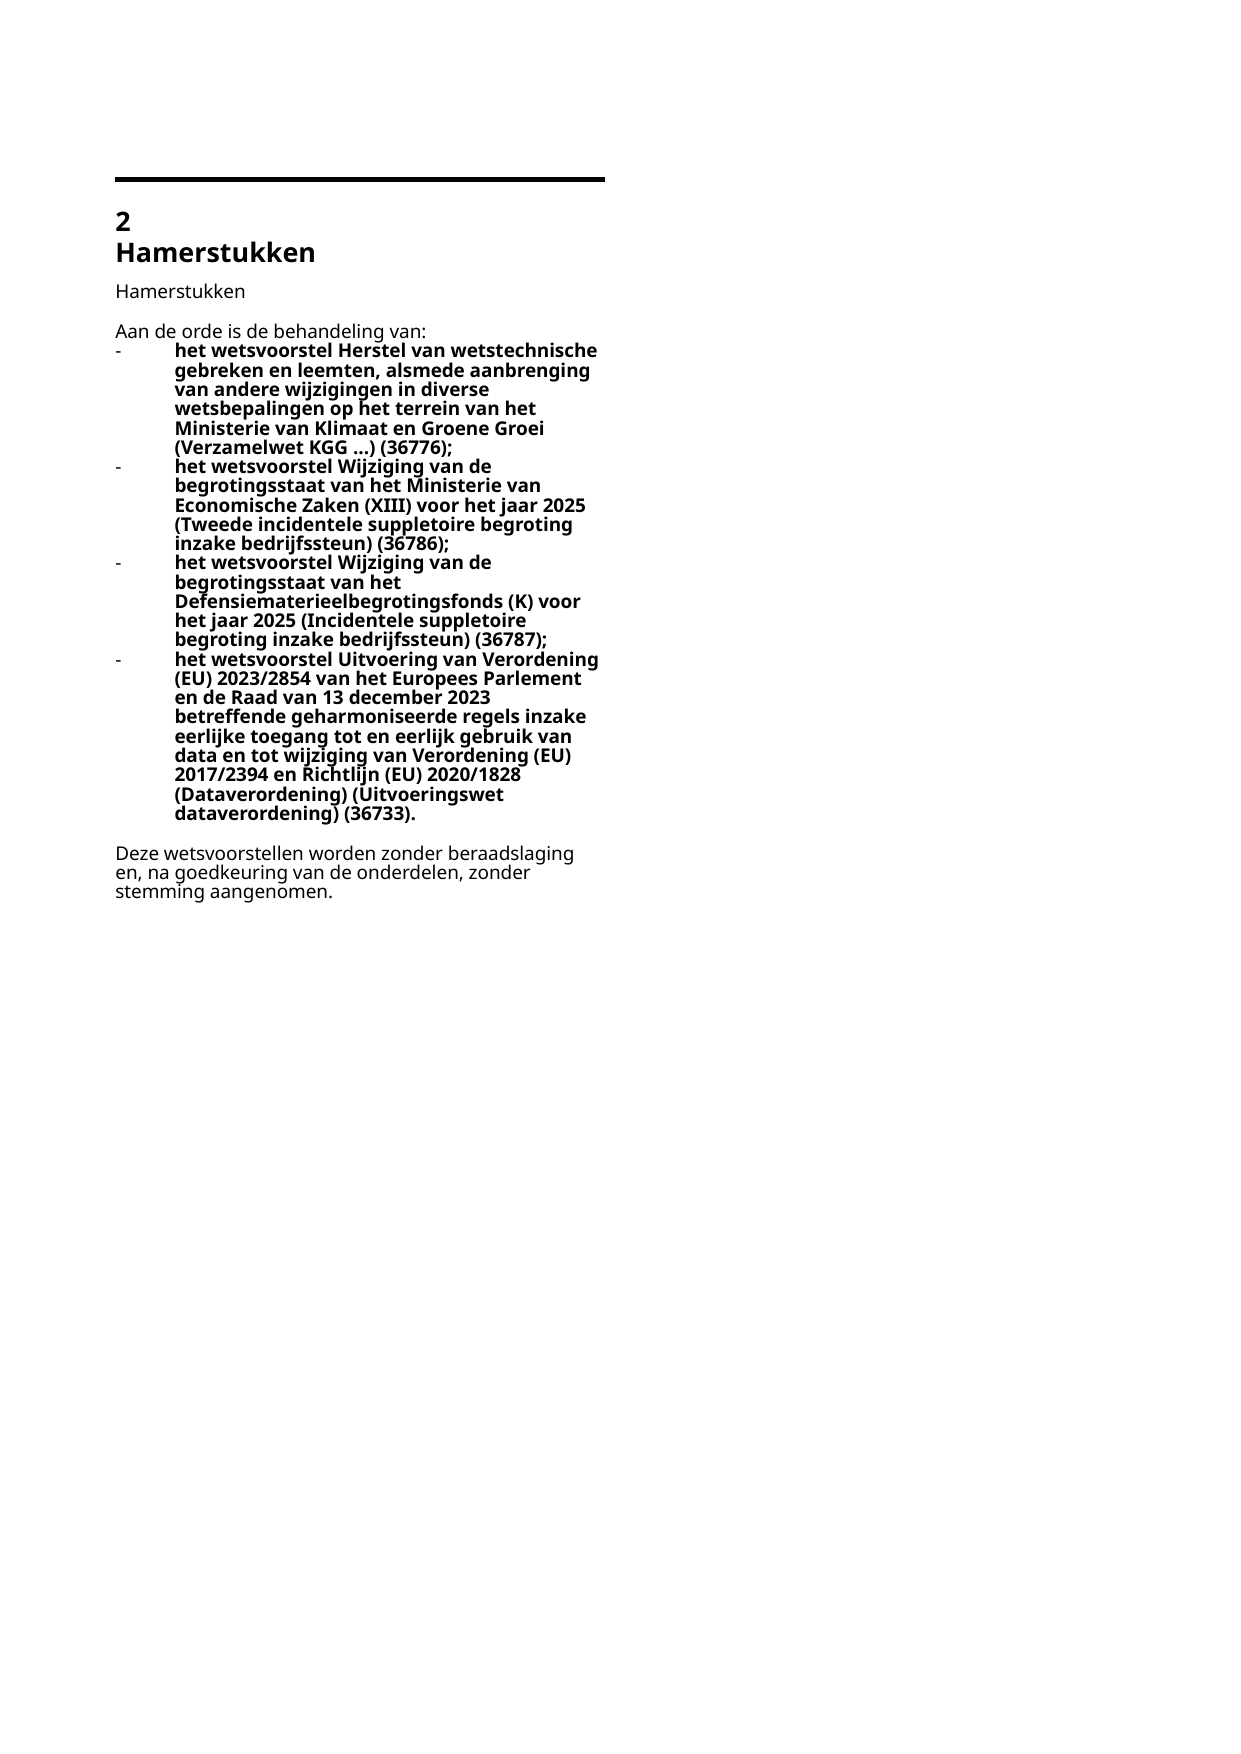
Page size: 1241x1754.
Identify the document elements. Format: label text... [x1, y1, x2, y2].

list het wetsvoorstel Wijziging van de begrotingsstaat van het Defensiematerieelbegrotingsfonds (K) voor het jaar 2025 (Incidentele suppletoire begroting inzake bedrijfssteun) (36787); [115, 554, 605, 651]
list het wetsvoorstel Wijziging van de begrotingsstaat van het Ministerie van Economische Zaken (XIII) voor het jaar 2025 (Tweede incidentele suppletoire begroting inzake bedrijfssteun) (36786); [115, 458, 605, 554]
text Hamerstukken [115, 239, 605, 283]
list het wetsvoorstel Uitvoering van Verordening (EU) 2023/2854 van het Europees Parlement en de Raad van 13 december 2023 betreffende geharmoniseerde regels inzake eerlijke toegang tot en eerlijk gebruik van data en tot wijziging van Verordening (EU) 2017/2394 en Richtlijn (EU) 2020/1828 (Dataverordening) (Uitvoeringswet dataverordening) (36733). [115, 651, 605, 824]
text 2 [115, 203, 605, 239]
text Aan de orde is de behandeling van: [115, 323, 605, 342]
list het wetsvoorstel Herstel van wetstechnische gebreken en leemten, alsmede aanbrenging van andere wijzigingen in diverse wetsbepalingen op het terrein van het Ministerie van Klimaat en Groene Groei (Verzamelwet KGG ...) (36776); [115, 342, 605, 458]
text Hamerstukken [115, 283, 605, 302]
text Deze wetsvoorstellen worden zonder beraadslaging en, na goedkeuring van de onderdelen, zonder stemming aangenomen. [115, 845, 605, 903]
